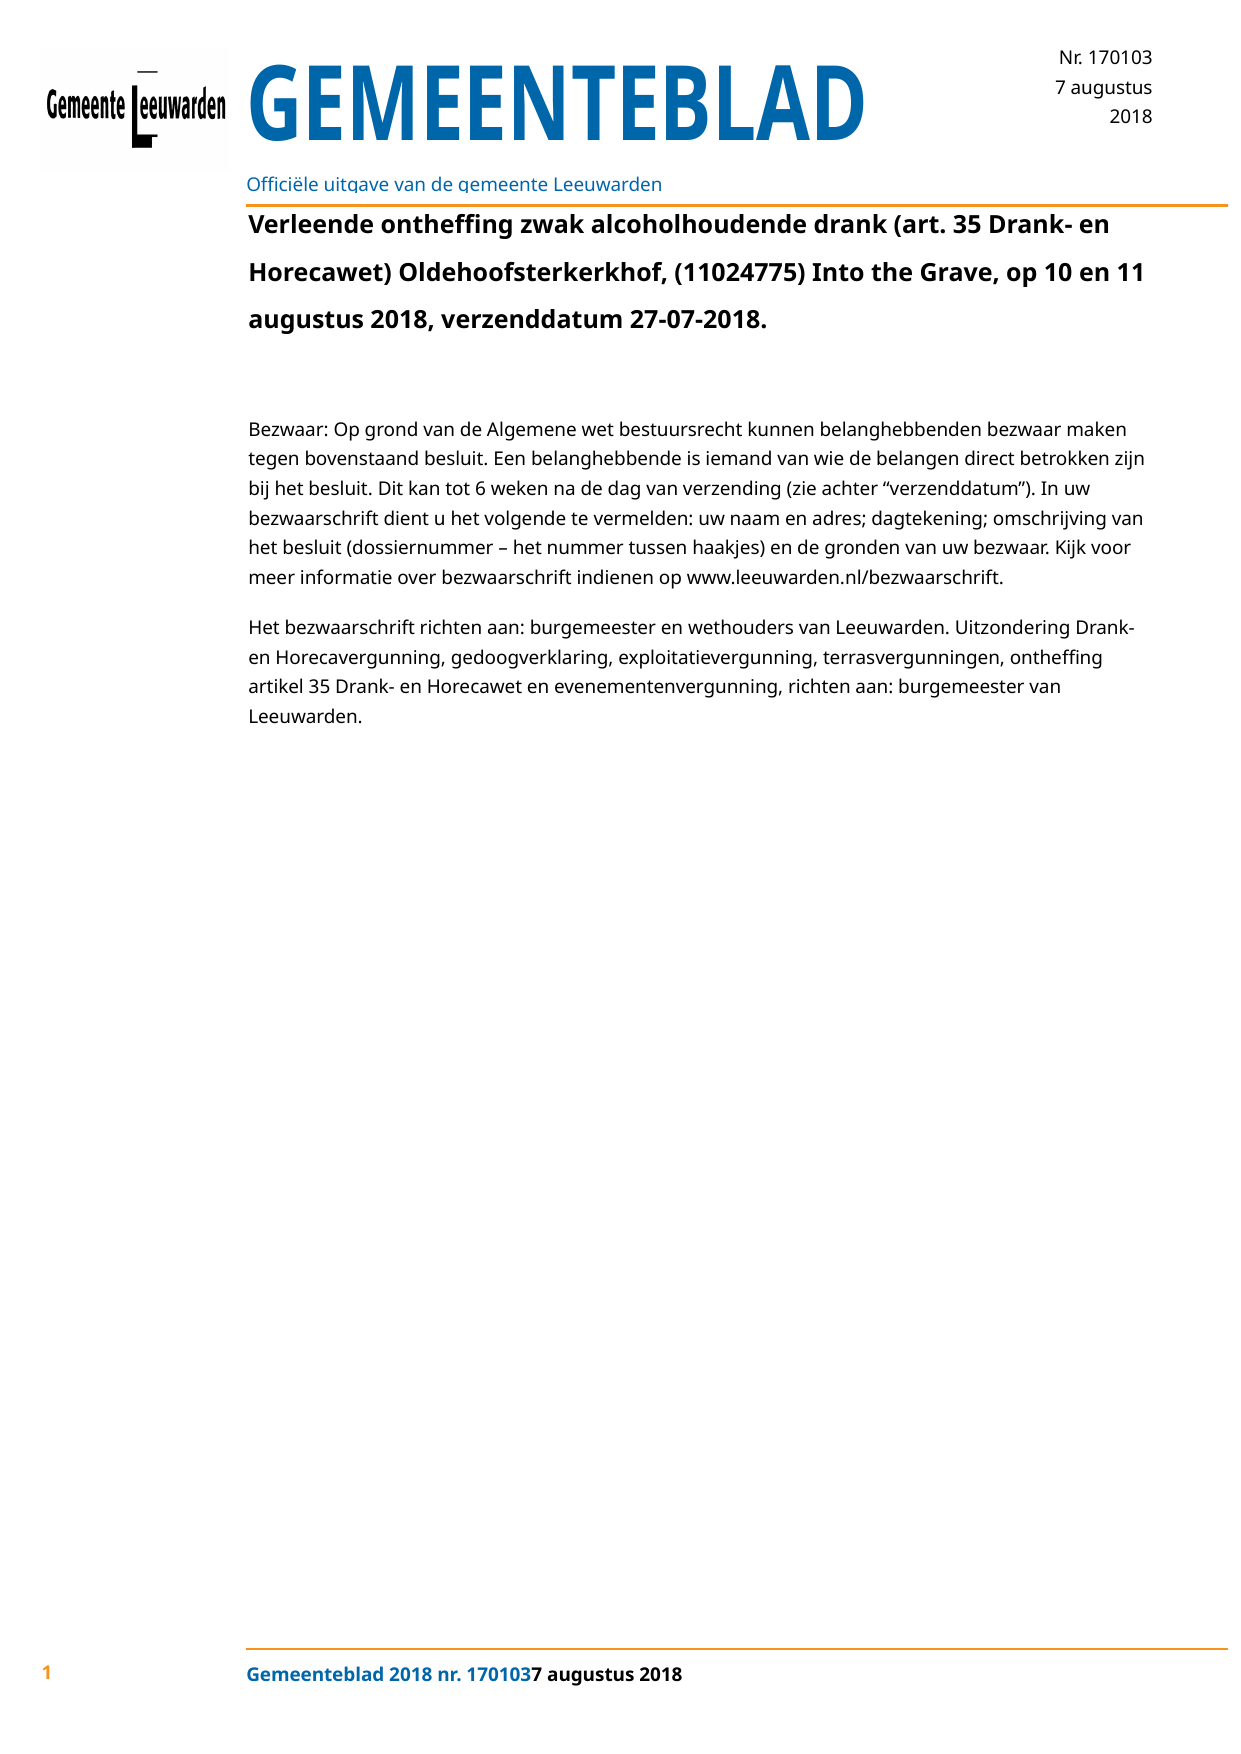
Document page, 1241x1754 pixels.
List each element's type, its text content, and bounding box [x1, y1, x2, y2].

text Het bezwaarschrift richten aan: burgemeester en wethouders van Leeuwarden. Uitzondering Drank- en Horecavergunning, gedoogverklaring, exploitatievergunning, terrasvergunningen, ontheffing artikel 35 Drank- en Horecawet en evenementenvergunning, richten aan: burgemeester van Leeuwarden. [248, 614, 1152, 729]
text Bezwaar: Op grond van de Algemene wet bestuursrecht kunnen belanghebbenden bezwaar maken tegen bovenstaand besluit. Een belanghebbende is iemand van wie de belangen direct betrokken zijn bij het besluit. Dit kan tot 6 weken na de dag van verzending (zie achter “verzenddatum”). In uw bezwaarschrift dient u het volgende te vermelden: uw naam en adres; dagtekening; omschrijving van het besluit (dossiernummer – het nummer tussen haakjes) en de gronden van uw bezwaar. Kijk voor meer informatie over bezwaarschrift indienen op www.leeuwarden.nl/bezwaarschrift. [248, 416, 1152, 589]
text Verleende ontheffing zwak alcoholhoudende drank (art. 35 Drank- en Horecawet) Oldehoofsterkerkhof, (11024775) Into the Grave, op 10 en 11 augustus 2018, verzenddatum 27-07-2018. [248, 207, 1152, 336]
picture [41, 47, 231, 172]
